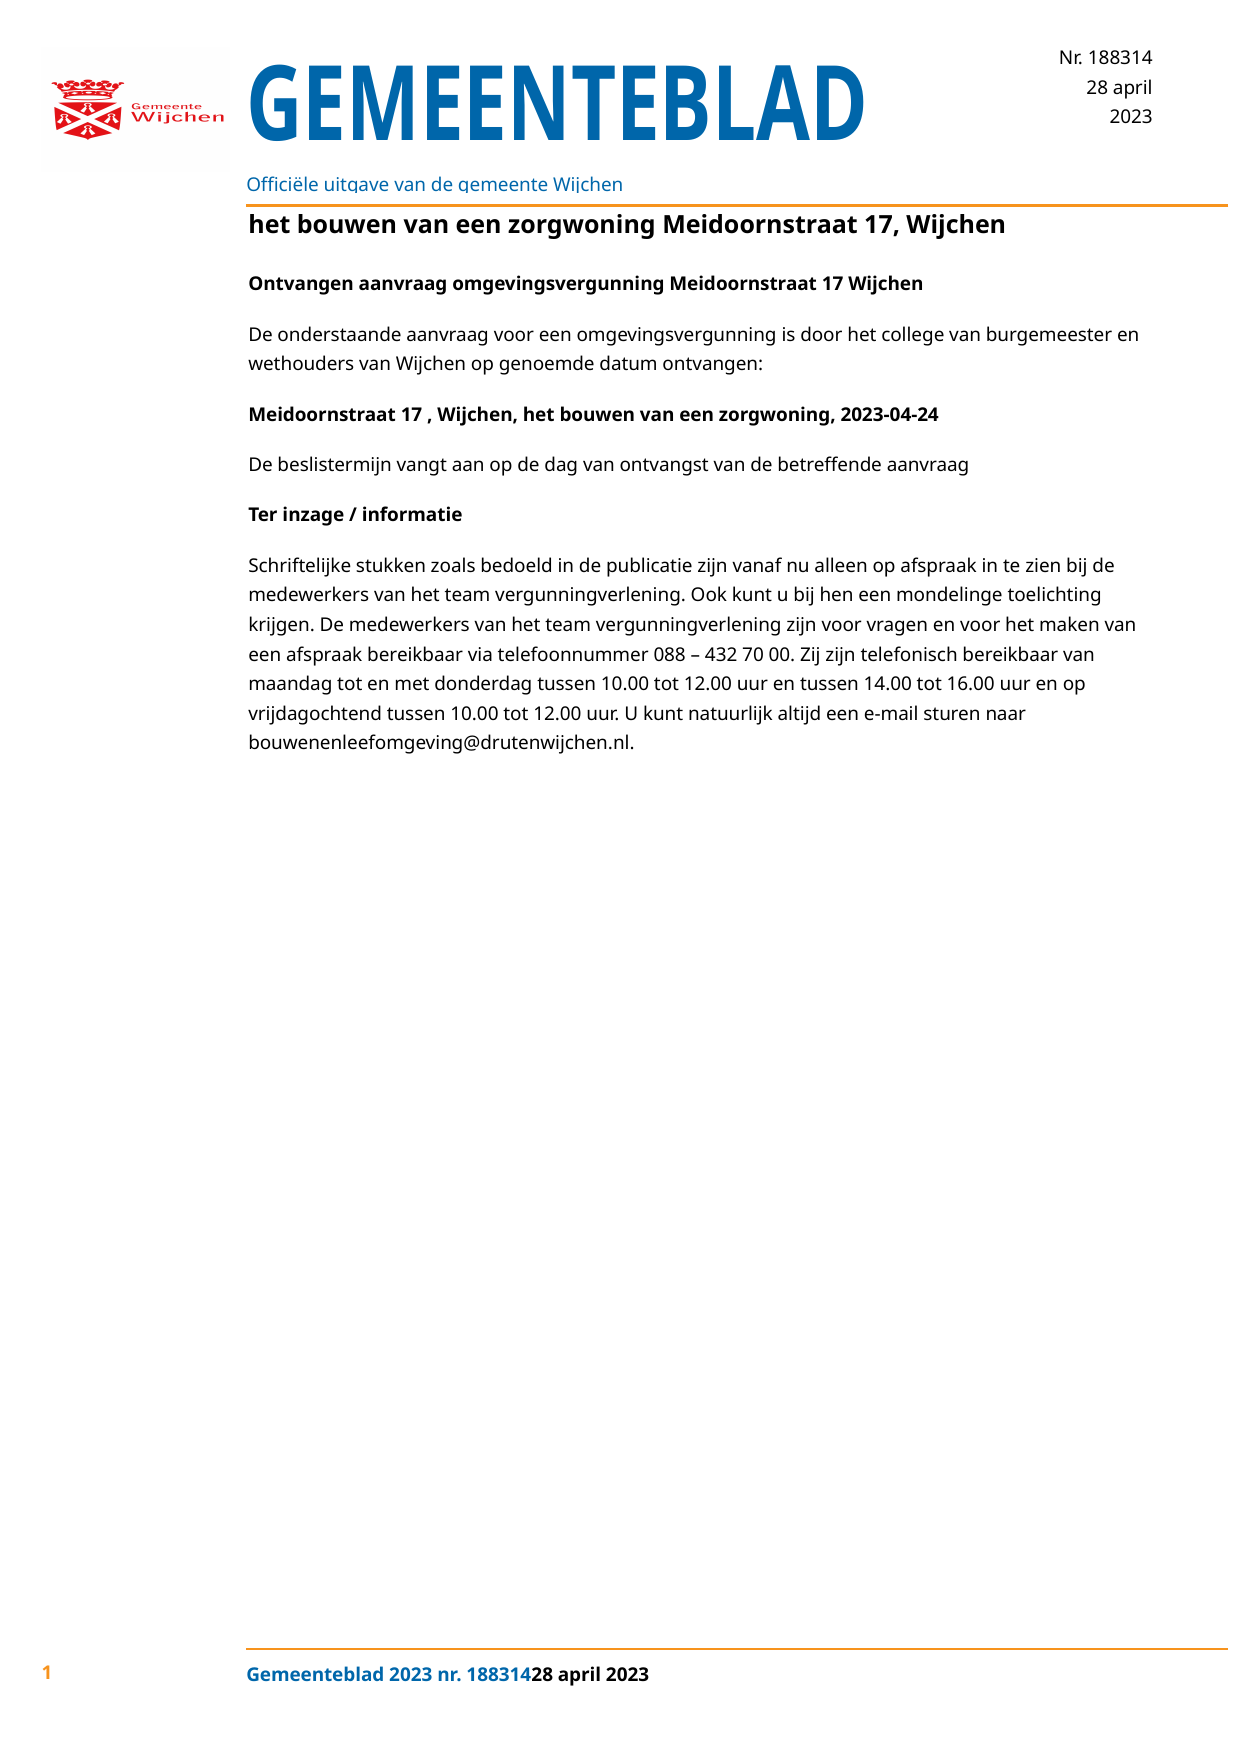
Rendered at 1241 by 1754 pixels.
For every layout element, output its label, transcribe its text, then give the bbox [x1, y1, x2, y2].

text Ter inzage / informatie [248, 502, 1152, 527]
picture [41, 47, 231, 172]
text Ontvangen aanvraag omgevingsvergunning Meidoornstraat 17 Wijchen [248, 270, 1152, 296]
text Schriftelijke stukken zoals bedoeld in de publicatie zijn vanaf nu alleen op afspraak in te zien bij de medewerkers van het team vergunningverlening. Ook kunt u bij hen een mondelinge toelichting krijgen. De medewerkers van het team vergunningverlening zijn voor vragen en voor het maken van een afspraak bereikbaar via telefoonnummer 088 – 432 70 00. Zij zijn telefonisch bereikbaar van maandag tot en met donderdag tussen 10.00 tot 12.00 uur en tussen 14.00 tot 16.00 uur en op vrijdagochtend tussen 10.00 tot 12.00 uur. U kunt natuurlijk altijd een e-mail sturen naar bouwenenleefomgeving@drutenwijchen.nl. [248, 552, 1152, 755]
text Meidoornstraat 17 , Wijchen, het bouwen van een zorgwoning, 2023-04-24 [248, 401, 1152, 426]
text het bouwen van een zorgwoning Meidoornstraat 17, Wijchen [248, 207, 1152, 241]
text De onderstaande aanvraag voor een omgevingsvergunning is door het college van burgemeester en wethouders van Wijchen op genoemde datum ontvangen: [248, 321, 1152, 376]
text De beslistermijn vangt aan op de dag van ontvangst van de betreffende aanvraag [248, 451, 1152, 477]
